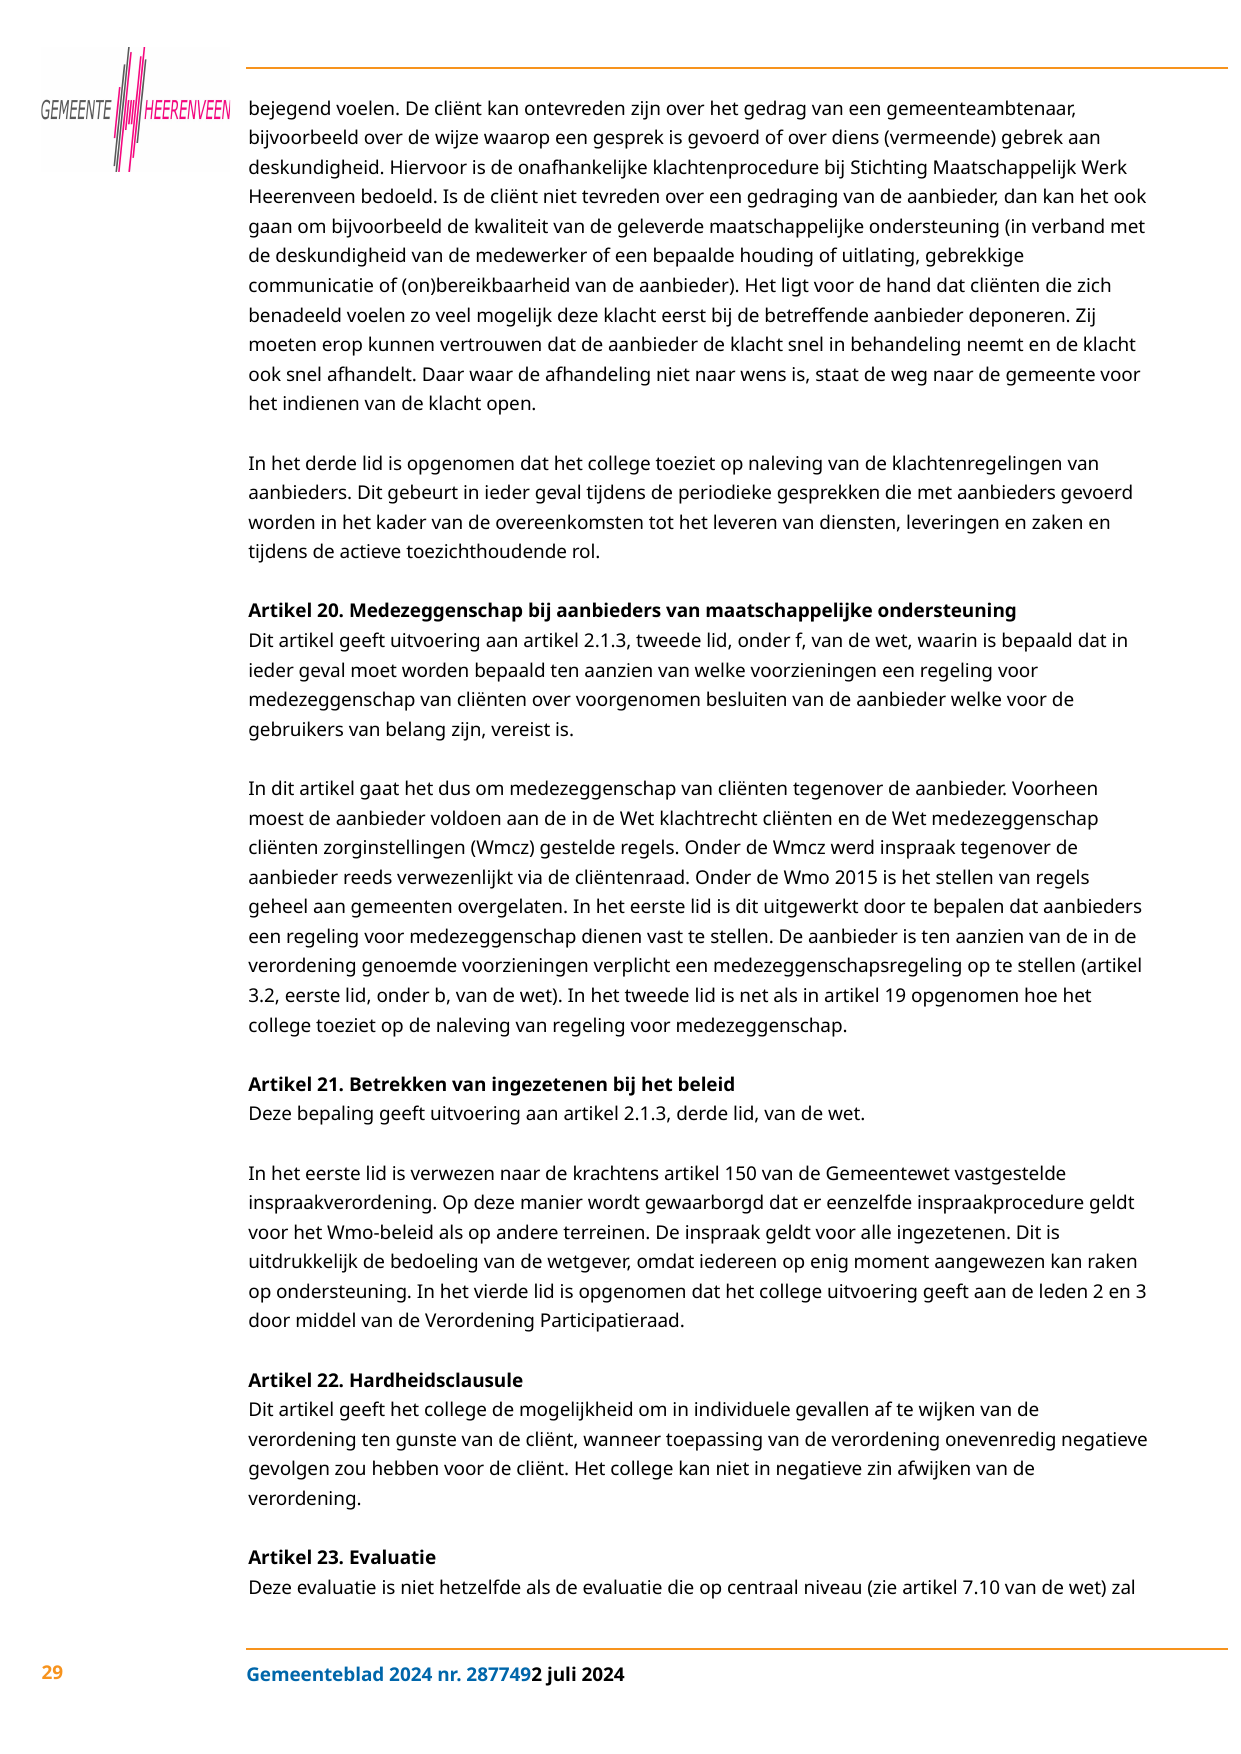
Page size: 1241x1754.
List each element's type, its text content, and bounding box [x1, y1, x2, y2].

picture [41, 47, 231, 172]
text Artikel 22. Hardheidsclausule [248, 1367, 1152, 1393]
text Artikel 23. Evaluatie [248, 1544, 1152, 1570]
text Dit artikel geeft uitvoering aan artikel 2.1.3, tweede lid, onder f, van de wet, waarin is bepaald dat in ieder geval moet worden bepaald ten aanzien van welke voorzieningen een regeling voor medezeggenschap van cliënten over voorgenomen besluiten van de aanbieder welke voor de gebruikers van belang zijn, vereist is. [248, 627, 1152, 742]
text bejegend voelen. De cliënt kan ontevreden zijn over het gedrag van een gemeenteambtenaar, bijvoorbeeld over de wijze waarop een gesprek is gevoerd of over diens (vermeende) gebrek aan deskundigheid. Hiervoor is de onafhankelijke klachtenprocedure bij Stichting Maatschappelijk Werk Heerenveen bedoeld. Is de cliënt niet tevreden over een gedraging van de aanbieder, dan kan het ook gaan om bijvoorbeeld de kwaliteit van de geleverde maatschappelijke ondersteuning (in verband met de deskundigheid van de medewerker of een bepaalde houding of uitlating, gebrekkige communicatie of (on)bereikbaarheid van de aanbieder). Het ligt voor de hand dat cliënten die zich benadeeld voelen zo veel mogelijk deze klacht eerst bij de betreffende aanbieder deponeren. Zij moeten erop kunnen vertrouwen dat de aanbieder de klacht snel in behandeling neemt en de klacht ook snel afhandelt. Daar waar de afhandeling niet naar wens is, staat de weg naar de gemeente voor het indienen van de klacht open. [248, 95, 1152, 416]
text Artikel 21. Betrekken van ingezetenen bij het beleid [248, 1071, 1152, 1097]
text In het derde lid is opgenomen dat het college toeziet op naleving van de klachtenregelingen van aanbieders. Dit gebeurt in ieder geval tijdens de periodieke gesprekken die met aanbieders gevoerd worden in het kader van de overeenkomsten tot het leveren van diensten, leveringen en zaken en tijdens de actieve toezichthoudende rol. [248, 450, 1152, 564]
text In dit artikel gaat het dus om medezeggenschap van cliënten tegenover de aanbieder. Voorheen moest de aanbieder voldoen aan de in de Wet klachtrecht cliënten en de Wet medezeggenschap cliënten zorginstellingen (Wmcz) gestelde regels. Onder de Wmcz werd inspraak tegenover de aanbieder reeds verwezenlijkt via de cliëntenraad. Onder de Wmo 2015 is het stellen van regels geheel aan gemeenten overgelaten. In het eerste lid is dit uitgewerkt door te bepalen dat aanbieders een regeling voor medezeggenschap dienen vast te stellen. De aanbieder is ten aanzien van de in de verordening genoemde voorzieningen verplicht een medezeggenschapsregeling op te stellen (artikel 3.2, eerste lid, onder b, van de wet). In het tweede lid is net als in artikel 19 opgenomen hoe het college toeziet op de naleving van regeling voor medezeggenschap. [248, 775, 1152, 1038]
text Artikel 20. Medezeggenschap bij aanbieders van maatschappelijke ondersteuning [248, 598, 1152, 623]
text Dit artikel geeft het college de mogelijkheid om in individuele gevallen af te wijken van de verordening ten gunste van de cliënt, wanneer toepassing van de verordening onevenredig negatieve gevolgen zou hebben voor de cliënt. Het college kan niet in negatieve zin afwijken van de verordening. [248, 1396, 1152, 1511]
text Deze bepaling geeft uitvoering aan artikel 2.1.3, derde lid, van de wet. [248, 1101, 1152, 1126]
text Deze evaluatie is niet hetzelfde als de evaluatie die op centraal niveau (zie artikel 7.10 van de wet) zal [248, 1574, 1152, 1600]
text In het eerste lid is verwezen naar de krachtens artikel 150 van de Gemeentewet vastgestelde inspraakverordening. Op deze manier wordt gewaarborgd dat er eenzelfde inspraakprocedure geldt voor het Wmo-beleid als op andere terreinen. De inspraak geldt voor alle ingezetenen. Dit is uitdrukkelijk de bedoeling van de wetgever, omdat iedereen op enig moment aangewezen kan raken op ondersteuning. In het vierde lid is opgenomen dat het college uitvoering geeft aan de leden 2 en 3 door middel van de Verordening Participatieraad. [248, 1160, 1152, 1333]
